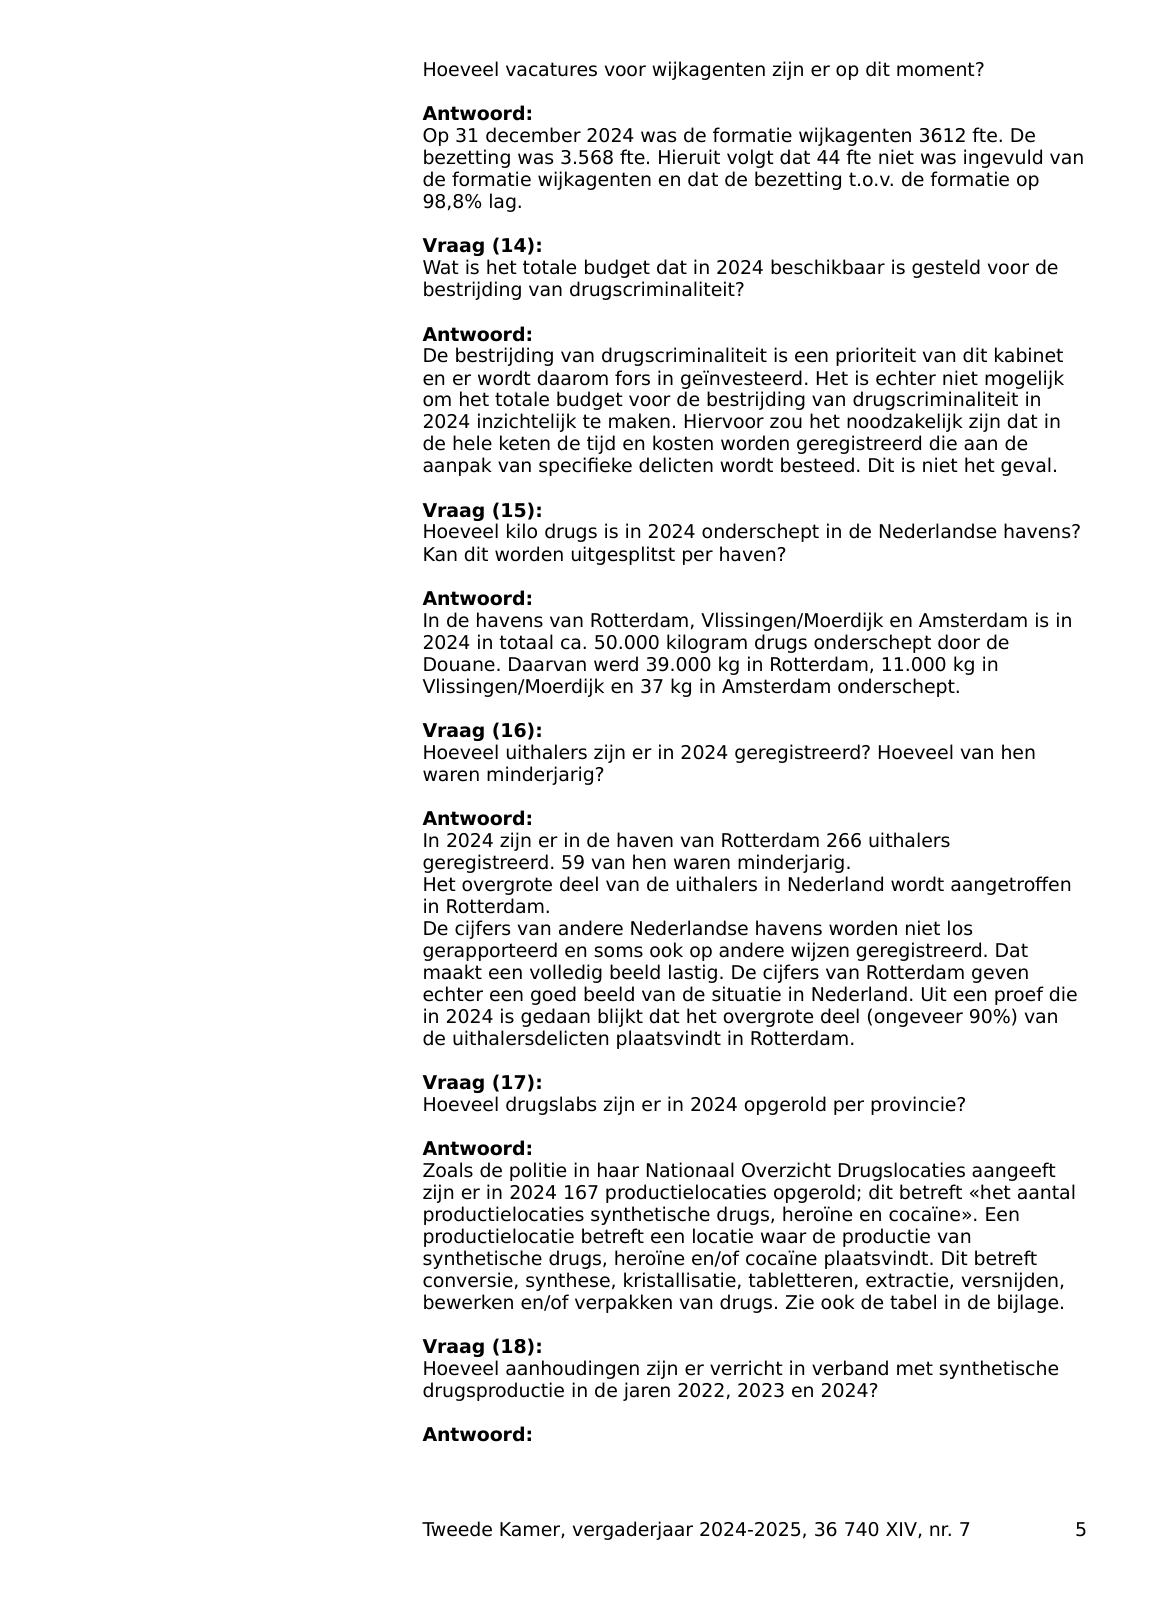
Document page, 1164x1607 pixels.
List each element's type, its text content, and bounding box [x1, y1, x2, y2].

text Hoeveel drugslabs zijn er in 2024 opgerold per provincie? [422, 1094, 1087, 1116]
text Vraag (17): [422, 1072, 1087, 1094]
text De bestrijding van drugscriminaliteit is een prioriteit van dit kabinet en er wordt daarom fors in geïnvesteerd. Het is echter niet mogelijk om het totale budget voor de bestrijding van drugscriminaliteit in 2024 inzichtelijk te maken. Hiervoor zou het noodzakelijk zijn dat in de hele keten de tijd en kosten worden geregistreerd die aan de aanpak van specifieke delicten wordt besteed. Dit is niet het geval. [422, 345, 1087, 477]
text In 2024 zijn er in de haven van Rotterdam 266 uithalers geregistreerd. 59 van hen waren minderjarig. [422, 830, 1087, 874]
text In de havens van Rotterdam, Vlissingen/Moerdijk en Amsterdam is in 2024 in totaal ca. 50.000 kilogram drugs onderschept door de Douane. Daarvan werd 39.000 kg in Rotterdam, 11.000 kg in Vlissingen/Moerdijk en 37 kg in Amsterdam onderschept. [422, 609, 1087, 697]
text Antwoord: [422, 808, 1087, 830]
text Vraag (14): [422, 235, 1087, 257]
text Vraag (18): [422, 1336, 1087, 1358]
text Hoeveel vacatures voor wijkagenten zijn er op dit moment? [422, 59, 1087, 81]
text Antwoord: [422, 1138, 1087, 1160]
text Wat is het totale budget dat in 2024 beschikbaar is gesteld voor de bestrijding van drugscriminaliteit? [422, 257, 1087, 301]
text Hoeveel aanhoudingen zijn er verricht in verband met synthetische drugsproductie in de jaren 2022, 2023 en 2024? [422, 1358, 1087, 1402]
text Zoals de politie in haar Nationaal Overzicht Drugslocaties aangeeft zijn er in 2024 167 productielocaties opgerold; dit betreft «het aantal productielocaties synthetische drugs, heroïne en cocaïne». Een productielocatie betreft een locatie waar de productie van synthetische drugs, heroïne en/of cocaïne plaatsvindt. Dit betreft conversie, synthese, kristallisatie, tabletteren, extractie, versnijden, bewerken en/of verpakken van drugs. Zie ook de tabel in de bijlage. [422, 1160, 1087, 1314]
text Antwoord: [422, 1424, 1087, 1446]
text Hoeveel kilo drugs is in 2024 onderschept in de Nederlandse havens? Kan dit worden uitgesplitst per haven? [422, 521, 1087, 565]
text Het overgrote deel van de uithalers in Nederland wordt aangetroffen in Rotterdam. [422, 874, 1087, 918]
text Op 31 december 2024 was de formatie wijkagenten 3612 fte. De bezetting was 3.568 fte. Hieruit volgt dat 44 fte niet was ingevuld van de formatie wijkagenten en dat de bezetting t.o.v. de formatie op 98,8% lag. [422, 125, 1087, 213]
text Hoeveel uithalers zijn er in 2024 geregistreerd? Hoeveel van hen waren minderjarig? [422, 742, 1087, 786]
text De cijfers van andere Nederlandse havens worden niet los gerapporteerd en soms ook op andere wijzen geregistreerd. Dat maakt een volledig beeld lastig. De cijfers van Rotterdam geven echter een goed beeld van de situatie in Nederland. Uit een proef die in 2024 is gedaan blijkt dat het overgrote deel (ongeveer 90%) van de uithalersdelicten plaatsvindt in Rotterdam. [422, 918, 1087, 1049]
text Vraag (16): [422, 720, 1087, 742]
text Vraag (15): [422, 499, 1087, 521]
text Antwoord: [422, 323, 1087, 345]
text Antwoord: [422, 103, 1087, 125]
text Antwoord: [422, 588, 1087, 609]
